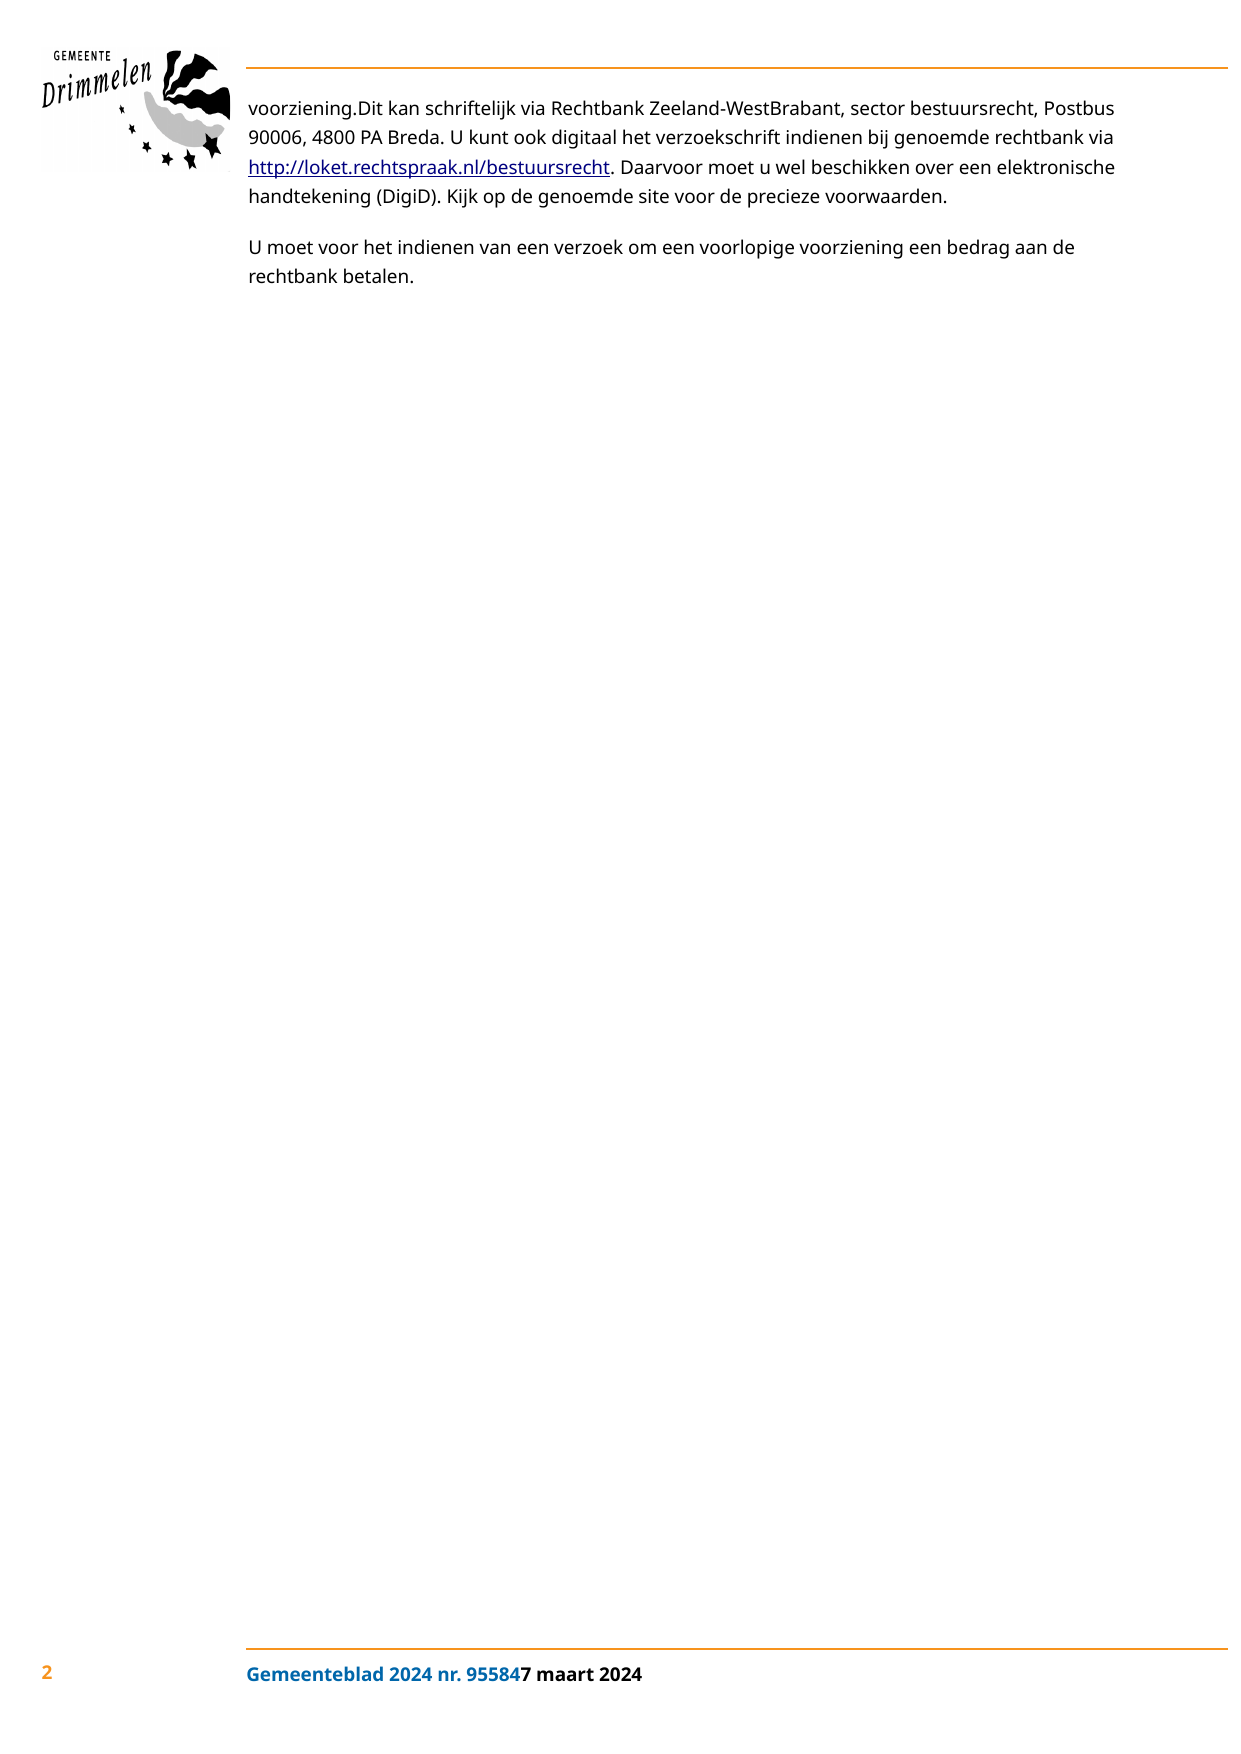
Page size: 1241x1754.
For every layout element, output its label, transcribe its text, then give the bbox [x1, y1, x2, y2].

text voorziening.Dit kan schriftelijk via Rechtbank Zeeland-WestBrabant, sector bestuursrecht, Postbus 90006, 4800 PA Breda. U kunt ook digitaal het verzoekschrift indienen bij genoemde rechtbank via http://loket.rechtspraak.nl/bestuursrecht. Daarvoor moet u wel beschikken over een elektronische handtekening (DigiD). Kijk op de genoemde site voor de precieze voorwaarden. [248, 95, 1152, 209]
text U moet voor het indienen van een verzoek om een voorlopige voorziening een bedrag aan de rechtbank betalen. [248, 234, 1152, 289]
picture [41, 47, 231, 172]
